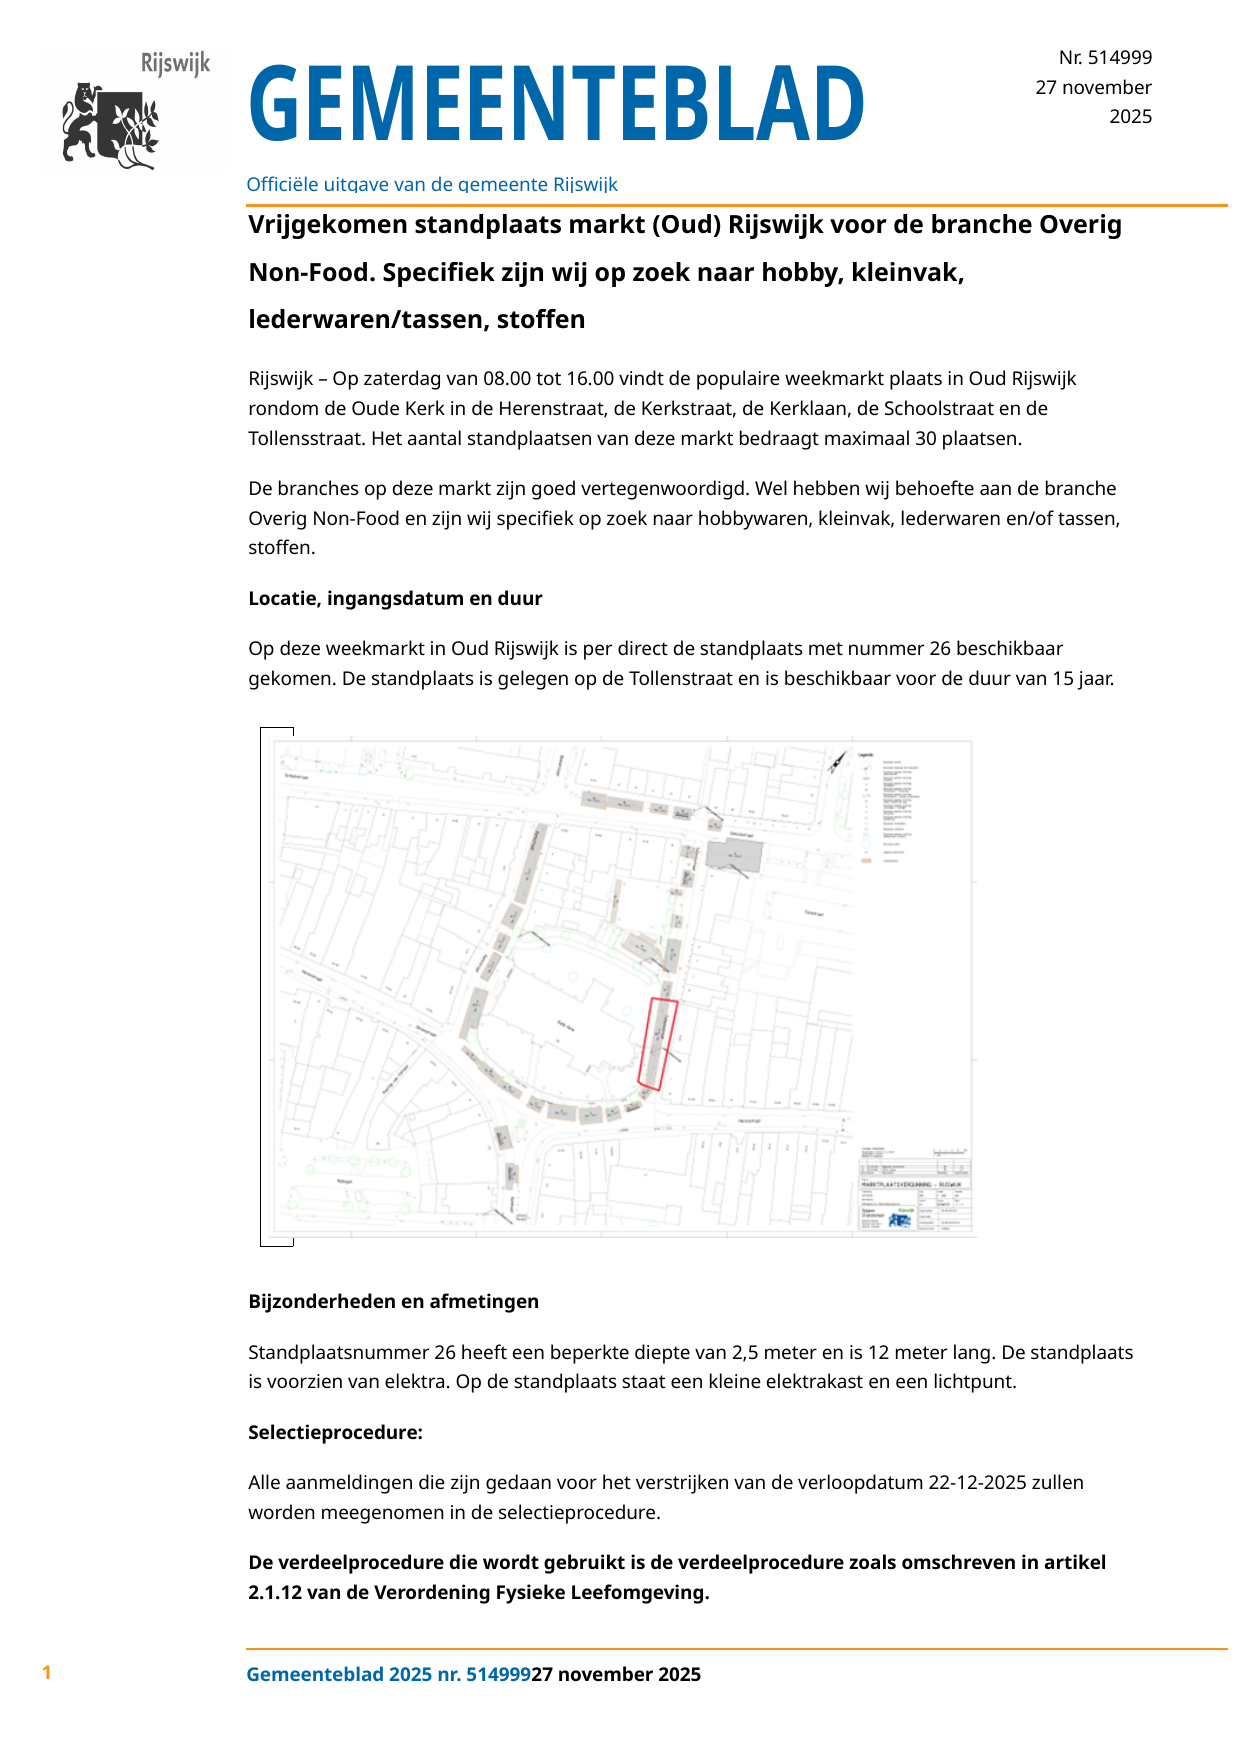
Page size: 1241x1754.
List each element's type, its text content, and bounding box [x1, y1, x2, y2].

picture [41, 47, 231, 172]
text Standplaatsnummer 26 heeft een beperkte diepte van 2,5 meter en is 12 meter lang. De standplaats is voorzien van elektra. Op de standplaats staat een kleine elektrakast en een lichtpunt. [248, 1339, 1152, 1394]
text De verdeelprocedure die wordt gebruikt is de verdeelprocedure zoals omschreven in artikel 2.1.12 van de Verordening Fysieke Leefomgeving. [248, 1549, 1152, 1604]
text Selectieprocedure: [248, 1419, 1152, 1444]
text Bijzonderheden en afmetingen [248, 1288, 1152, 1314]
text De branches op deze markt zijn goed vertegenwoordigd. Wel hebben wij behoefte aan de branche Overig Non-Food en zijn wij specifiek op zoek naar hobbywaren, kleinvak, lederwaren en/of tassen, stoffen. [248, 475, 1152, 560]
text Op deze weekmarkt in Oud Rijswijk is per direct de standplaats met nummer 26 beschikbaar gekomen. De standplaats is gelegen op de Tollenstraat en is beschikbaar voor de duur van 15 jaar. [248, 635, 1152, 690]
text Alle aanmeldingen die zijn gedaan voor het verstrijken van de verloopdatum 22-12-2025 zullen worden meegenomen in de selectieprocedure. [248, 1469, 1152, 1524]
text Vrijgekomen standplaats markt (Oud) Rijswijk voor de branche Overig Non-Food. Specifiek zijn wij op zoek naar hobby, kleinvak, lederwaren/tassen, stoffen [248, 207, 1152, 336]
picture [268, 736, 978, 1238]
text Rijswijk – Op zaterdag van 08.00 tot 16.00 vindt de populaire weekmarkt plaats in Oud Rijswijk rondom de Oude Kerk in de Herenstraat, de Kerkstraat, de Kerklaan, de Schoolstraat en de Tollensstraat. Het aantal standplaatsen van deze markt bedraagt maximaal 30 plaatsen. [248, 366, 1152, 450]
text Locatie, ingangsdatum en duur [248, 585, 1152, 610]
